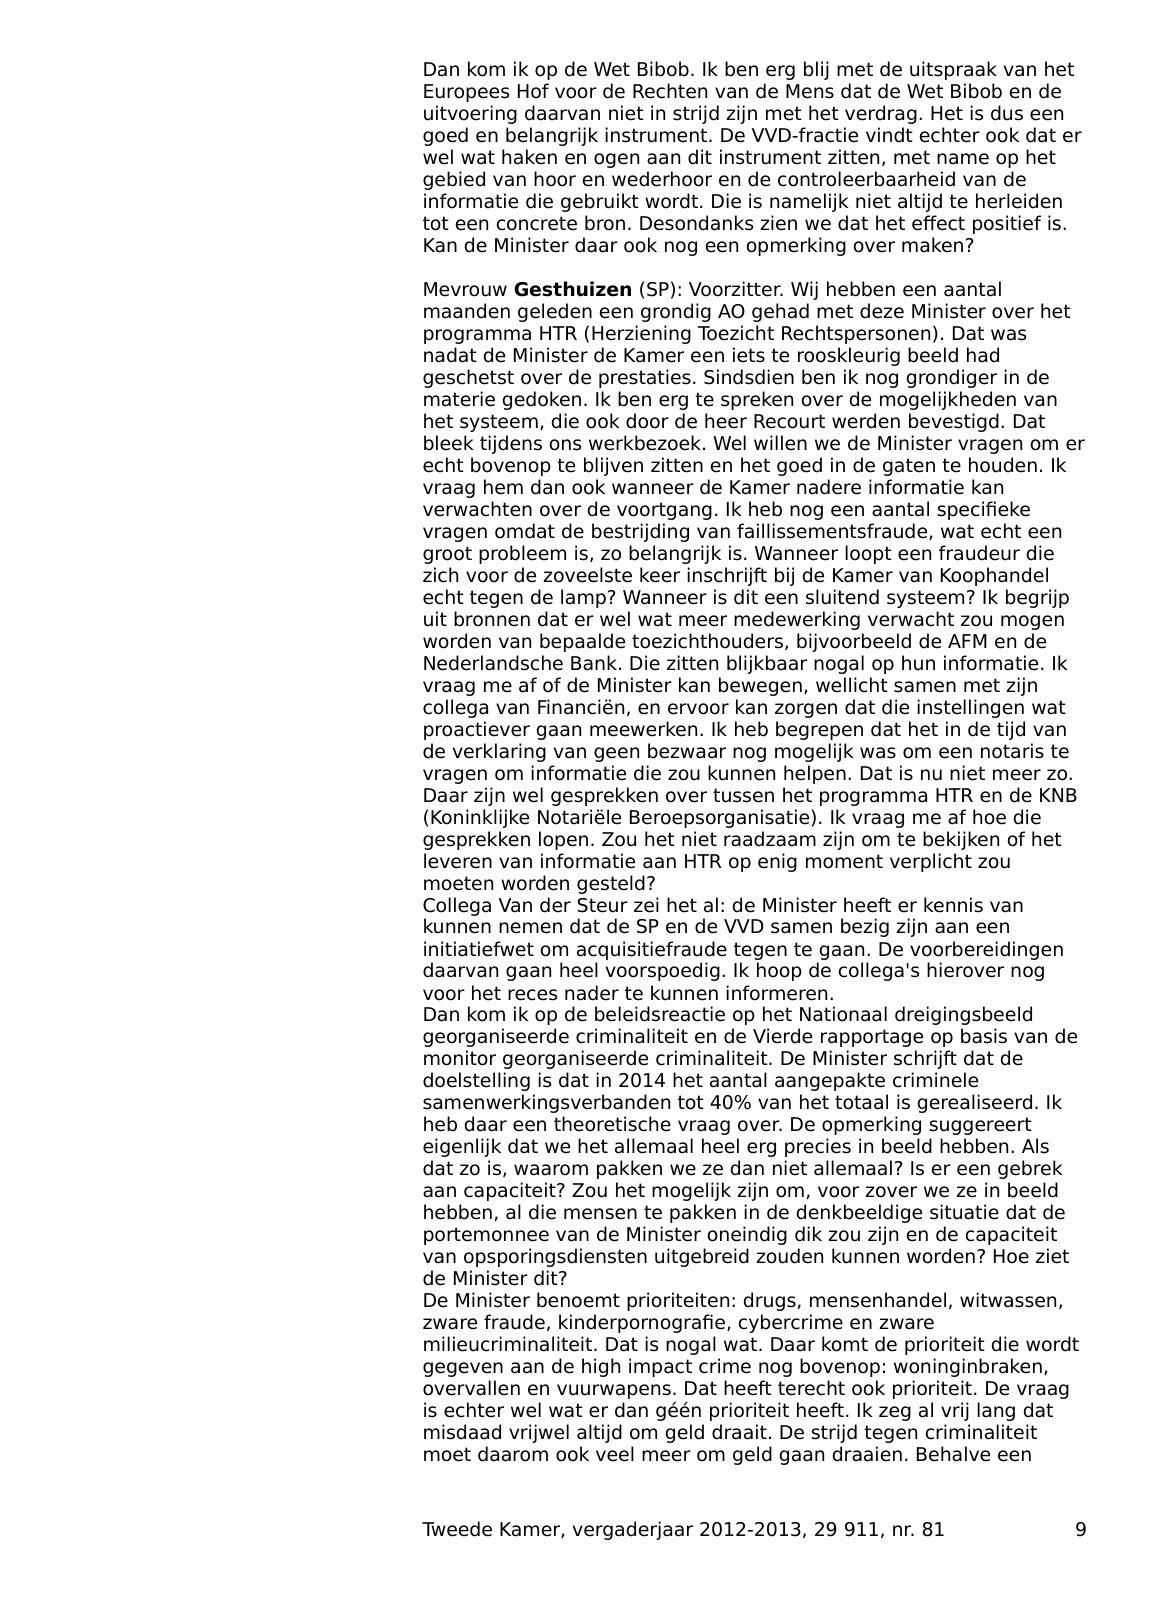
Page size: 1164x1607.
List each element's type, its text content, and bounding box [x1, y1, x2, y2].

text Dan kom ik op de Wet Bibob. Ik ben erg blij met de uitspraak van het Europees Hof voor de Rechten van de Mens dat de Wet Bibob en de uitvoering daarvan niet in strijd zijn met het verdrag. Het is dus een goed en belangrijk instrument. De VVD-fractie vindt echter ook dat er wel wat haken en ogen aan dit instrument zitten, met name op het gebied van hoor en wederhoor en de controleerbaarheid van de informatie die gebruikt wordt. Die is namelijk niet altijd te herleiden tot een concrete bron. Desondanks zien we dat het effect positief is. Kan de Minister daar ook nog een opmerking over maken? [422, 59, 1087, 257]
text Mevrouw Gesthuizen (SP): Voorzitter. Wij hebben een aantal maanden geleden een grondig AO gehad met deze Minister over het programma HTR (Herziening Toezicht Rechtspersonen). Dat was nadat de Minister de Kamer een iets te rooskleurig beeld had geschetst over de prestaties. Sindsdien ben ik nog grondiger in de materie gedoken. Ik ben erg te spreken over de mogelijkheden van het systeem, die ook door de heer Recourt werden bevestigd. Dat bleek tijdens ons werkbezoek. Wel willen we de Minister vragen om er echt bovenop te blijven zitten en het goed in de gaten te houden. Ik vraag hem dan ook wanneer de Kamer nadere informatie kan verwachten over de voortgang. Ik heb nog een aantal specifieke vragen omdat de bestrijding van faillissementsfraude, wat echt een groot probleem is, zo belangrijk is. Wanneer loopt een fraudeur die zich voor de zoveelste keer inschrijft bij de Kamer van Koophandel echt tegen de lamp? Wanneer is dit een sluitend systeem? Ik begrijp uit bronnen dat er wel wat meer medewerking verwacht zou mogen worden van bepaalde toezichthouders, bijvoorbeeld de AFM en de Nederlandsche Bank. Die zitten blijkbaar nogal op hun informatie. Ik vraag me af of de Minister kan bewegen, wellicht samen met zijn collega van Financiën, en ervoor kan zorgen dat die instellingen wat proactiever gaan meewerken. Ik heb begrepen dat het in de tijd van de verklaring van geen bezwaar nog mogelijk was om een notaris te vragen om informatie die zou kunnen helpen. Dat is nu niet meer zo. Daar zijn wel gesprekken over tussen het programma HTR en de KNB (Koninklijke Notariële Beroepsorganisatie). Ik vraag me af hoe die gesprekken lopen. Zou het niet raadzaam zijn om te bekijken of het leveren van informatie aan HTR op enig moment verplicht zou moeten worden gesteld? [422, 279, 1087, 894]
text De Minister benoemt prioriteiten: drugs, mensenhandel, witwassen, zware fraude, kinderpornografie, cybercrime en zware milieucriminaliteit. Dat is nogal wat. Daar komt de prioriteit die wordt gegeven aan de high impact crime nog bovenop: woninginbraken, overvallen en vuurwapens. Dat heeft terecht ook prioriteit. De vraag is echter wel wat er dan géén prioriteit heeft. Ik zeg al vrij lang dat misdaad vrijwel altijd om geld draait. De strijd tegen criminaliteit moet daarom ook veel meer om geld gaan draaien. Behalve een [422, 1290, 1087, 1466]
text Collega Van der Steur zei het al: de Minister heeft er kennis van kunnen nemen dat de SP en de VVD samen bezig zijn aan een initiatiefwet om acquisitiefraude tegen te gaan. De voorbereidingen daarvan gaan heel voorspoedig. Ik hoop de collega's hierover nog voor het reces nader te kunnen informeren. [422, 894, 1087, 1004]
text Dan kom ik op de beleidsreactie op het Nationaal dreigingsbeeld georganiseerde criminaliteit en de Vierde rapportage op basis van de monitor georganiseerde criminaliteit. De Minister schrijft dat de doelstelling is dat in 2014 het aantal aangepakte criminele samenwerkingsverbanden tot 40% van het totaal is gerealiseerd. Ik heb daar een theoretische vraag over. De opmerking suggereert eigenlijk dat we het allemaal heel erg precies in beeld hebben. Als dat zo is, waarom pakken we ze dan niet allemaal? Is er een gebrek aan capaciteit? Zou het mogelijk zijn om, voor zover we ze in beeld hebben, al die mensen te pakken in de denkbeeldige situatie dat de portemonnee van de Minister oneindig dik zou zijn en de capaciteit van opsporingsdiensten uitgebreid zouden kunnen worden? Hoe ziet de Minister dit? [422, 1004, 1087, 1290]
